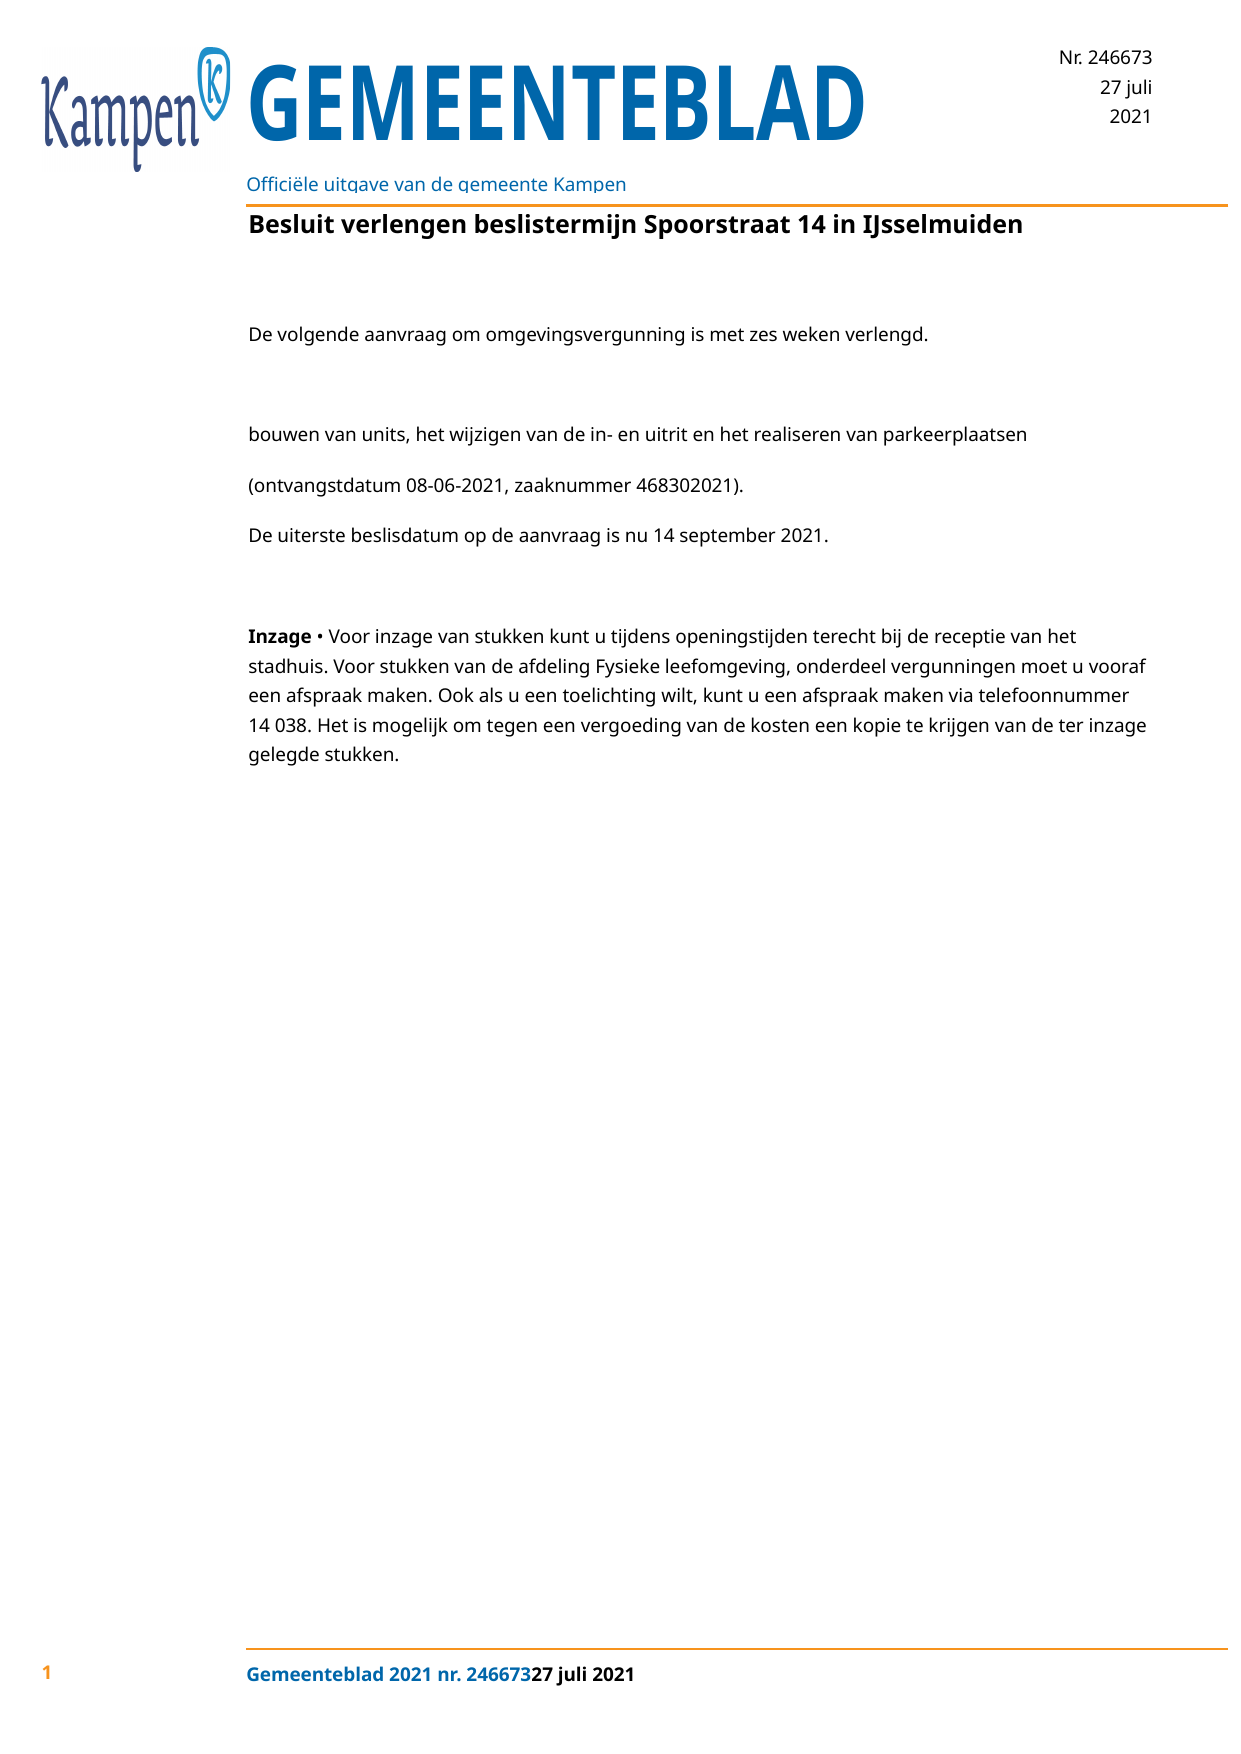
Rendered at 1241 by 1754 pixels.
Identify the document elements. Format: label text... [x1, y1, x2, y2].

text De uiterste beslisdatum op de aanvraag is nu 14 september 2021. [248, 522, 1152, 548]
text (ontvangstdatum 08-06-2021, zaaknummer 468302021). [248, 472, 1152, 498]
text Inzage • Voor inzage van stukken kunt u tijdens openingstijden terecht bij de receptie van het stadhuis. Voor stukken van de afdeling Fysieke leefomgeving, onderdeel vergunningen moet u vooraf een afspraak maken. Ook als u een toelichting wilt, kunt u een afspraak maken via telefoonnummer 14 038. Het is mogelijk om tegen een vergoeding van de kosten een kopie te krijgen van de ter inzage gelegde stukken. [248, 623, 1152, 767]
text bouwen van units, het wijzigen van de in- en uitrit en het realiseren van parkeerplaatsen [248, 422, 1152, 447]
text Besluit verlengen beslistermijn Spoorstraat 14 in IJsselmuiden [248, 207, 1152, 241]
picture [41, 47, 231, 172]
text De volgende aanvraag om omgevingsvergunning is met zes weken verlengd. [248, 321, 1152, 346]
